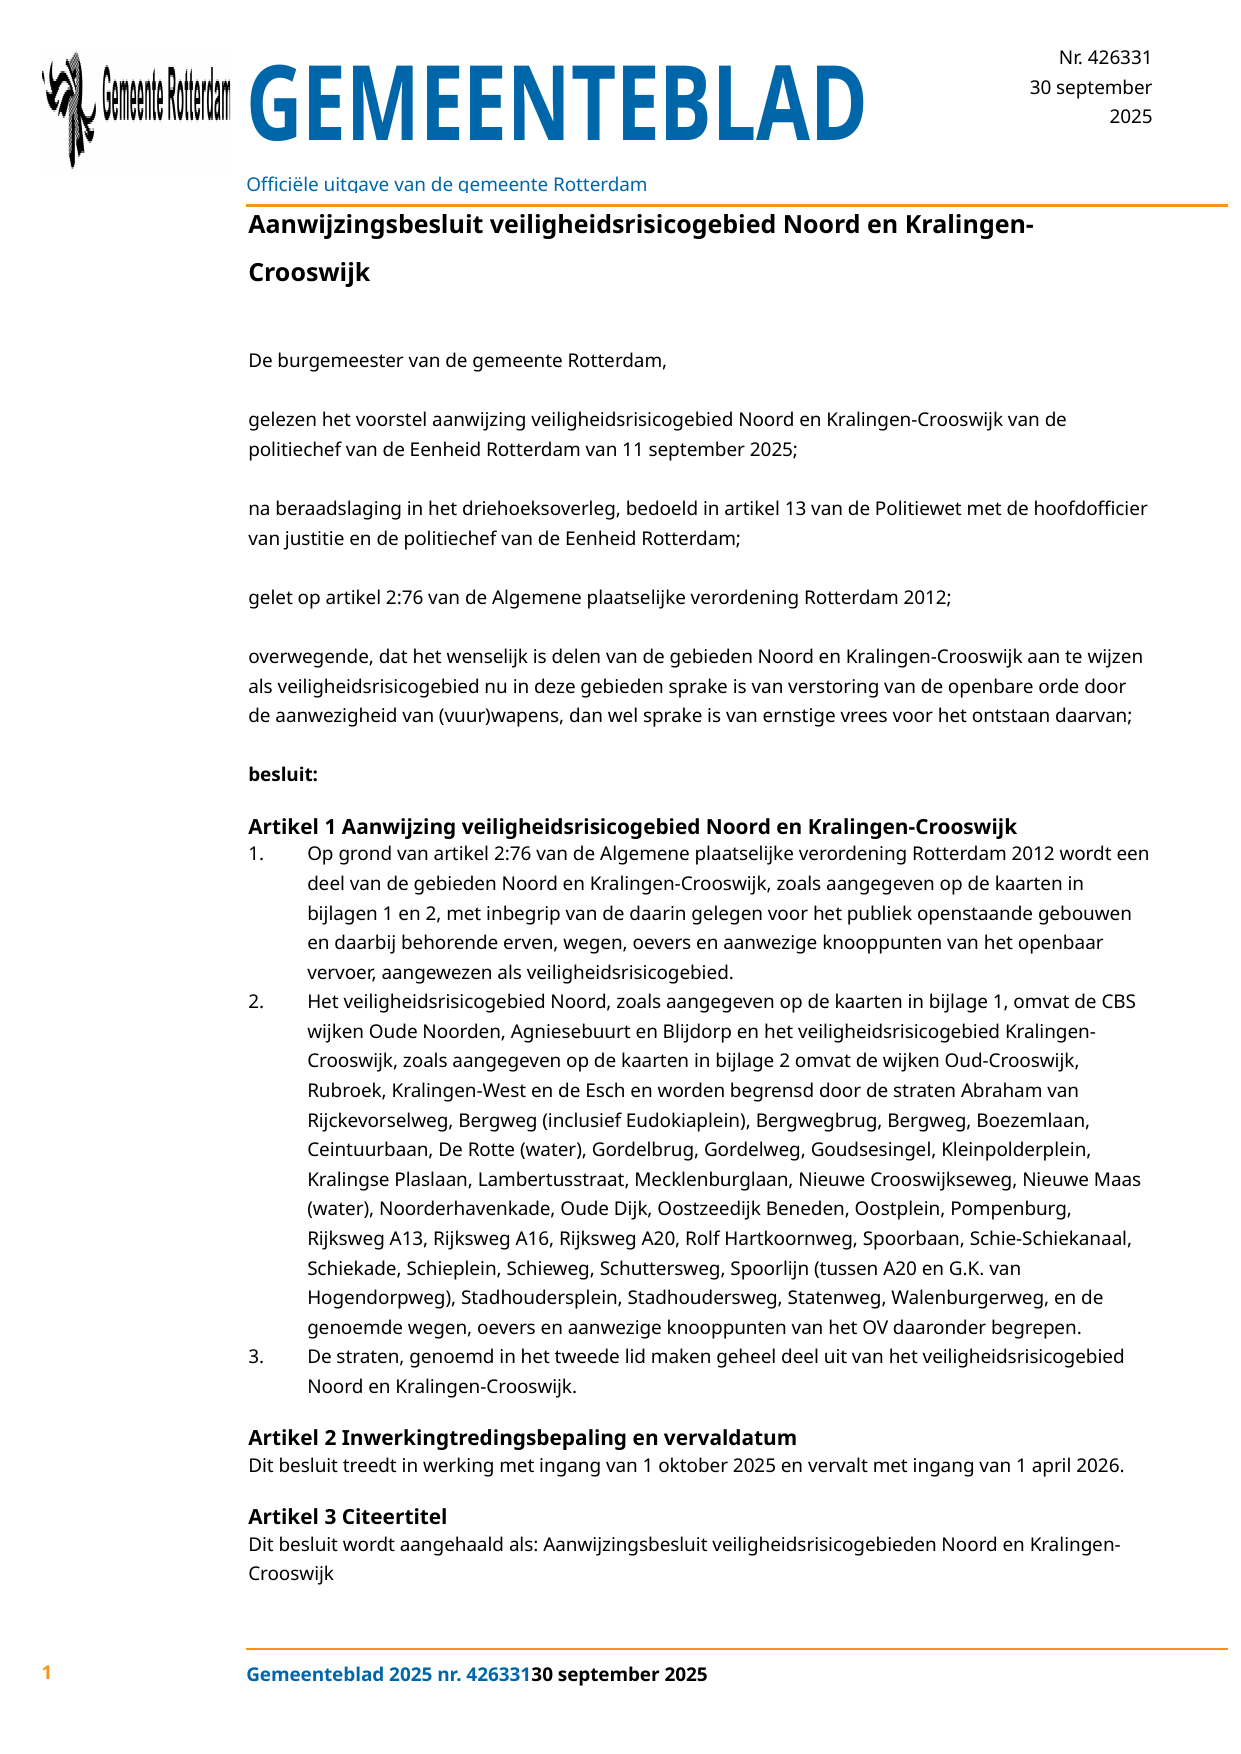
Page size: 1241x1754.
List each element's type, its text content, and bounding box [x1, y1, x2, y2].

text Dit besluit wordt aangehaald als: Aanwijzingsbesluit veiligheidsrisicogebieden Noord en Kralingen-Crooswijk [248, 1531, 1152, 1586]
text gelezen het voorstel aanwijzing veiligheidsrisicogebied Noord en Kralingen-Crooswijk van de politiechef van de Eenheid Rotterdam van 11 september 2025; [248, 407, 1152, 462]
list De straten, genoemd in het tweede lid maken geheel deel uit van het veiligheidsrisicogebied Noord en Kralingen-Crooswijk. [248, 1343, 1152, 1399]
text De burgemeester van de gemeente Rotterdam, [248, 347, 1152, 373]
text besluit: [248, 762, 1152, 787]
text Artikel 2 Inwerkingtredingsbepaling en vervaldatum [248, 1423, 1152, 1452]
text Aanwijzingsbesluit veiligheidsrisicogebied Noord en Kralingen-Crooswijk [248, 207, 1152, 288]
list Op grond van artikel 2:76 van de Algemene plaatselijke verordening Rotterdam 2012 wordt een deel van de gebieden Noord en Kralingen-Crooswijk, zoals aangegeven op de kaarten in bijlagen 1 en 2, met inbegrip van de daarin gelegen voor het publiek openstaande gebouwen en daarbij behorende erven, wegen, oevers en aanwezige knooppunten van het openbaar vervoer, aangewezen als veiligheidsrisicogebied. [248, 841, 1152, 984]
text gelet op artikel 2:76 van de Algemene plaatselijke verordening Rotterdam 2012; [248, 584, 1152, 610]
text Artikel 1 Aanwijzing veiligheidsrisicogebied Noord en Kralingen-Crooswijk [248, 812, 1152, 841]
picture [41, 47, 231, 172]
list Het veiligheidsrisicogebied Noord, zoals aangegeven op de kaarten in bijlage 1, omvat de CBS wijken Oude Noorden, Agniesebuurt en Blijdorp en het veiligheidsrisicogebied Kralingen-Crooswijk, zoals aangegeven op de kaarten in bijlage 2 omvat de wijken Oud-Crooswijk, Rubroek, Kralingen-West en de Esch en worden begrensd door de straten Abraham van Rijckevorselweg, Bergweg (inclusief Eudokiaplein), Bergwegbrug, Bergweg, Boezemlaan, Ceintuurbaan, De Rotte (water), Gordelbrug, Gordelweg, Goudsesingel, Kleinpolderplein, Kralingse Plaslaan, Lambertusstraat, Mecklenburglaan, Nieuwe Crooswijkseweg, Nieuwe Maas (water), Noorderhavenkade, Oude Dijk, Oostzeedijk Beneden, Oostplein, Pompenburg, Rijksweg A13, Rijksweg A16, Rijksweg A20, Rolf Hartkoornweg, Spoorbaan, Schie-Schiekanaal, Schiekade, Schieplein, Schieweg, Schuttersweg, Spoorlijn (tussen A20 en G.K. van Hogendorpweg), Stadhoudersplein, Stadhoudersweg, Statenweg, Walenburgerweg, en de genoemde wegen, oevers en aanwezige knooppunten van het OV daaronder begrepen. [248, 988, 1152, 1339]
text Dit besluit treedt in werking met ingang van 1 oktober 2025 en vervalt met ingang van 1 april 2026. [248, 1452, 1152, 1478]
text overwegende, dat het wenselijk is delen van de gebieden Noord en Kralingen-Crooswijk aan te wijzen als veiligheidsrisicogebied nu in deze gebieden sprake is van verstoring van de openbare orde door de aanwezigheid van (vuur)wapens, dan wel sprake is van ernstige vrees voor het ontstaan daarvan; [248, 643, 1152, 728]
text Artikel 3 Citeertitel [248, 1502, 1152, 1531]
text na beraadslaging in het driehoeksoverleg, bedoeld in artikel 13 van de Politiewet met de hoofdofficier van justitie en de politiechef van de Eenheid Rotterdam; [248, 495, 1152, 551]
